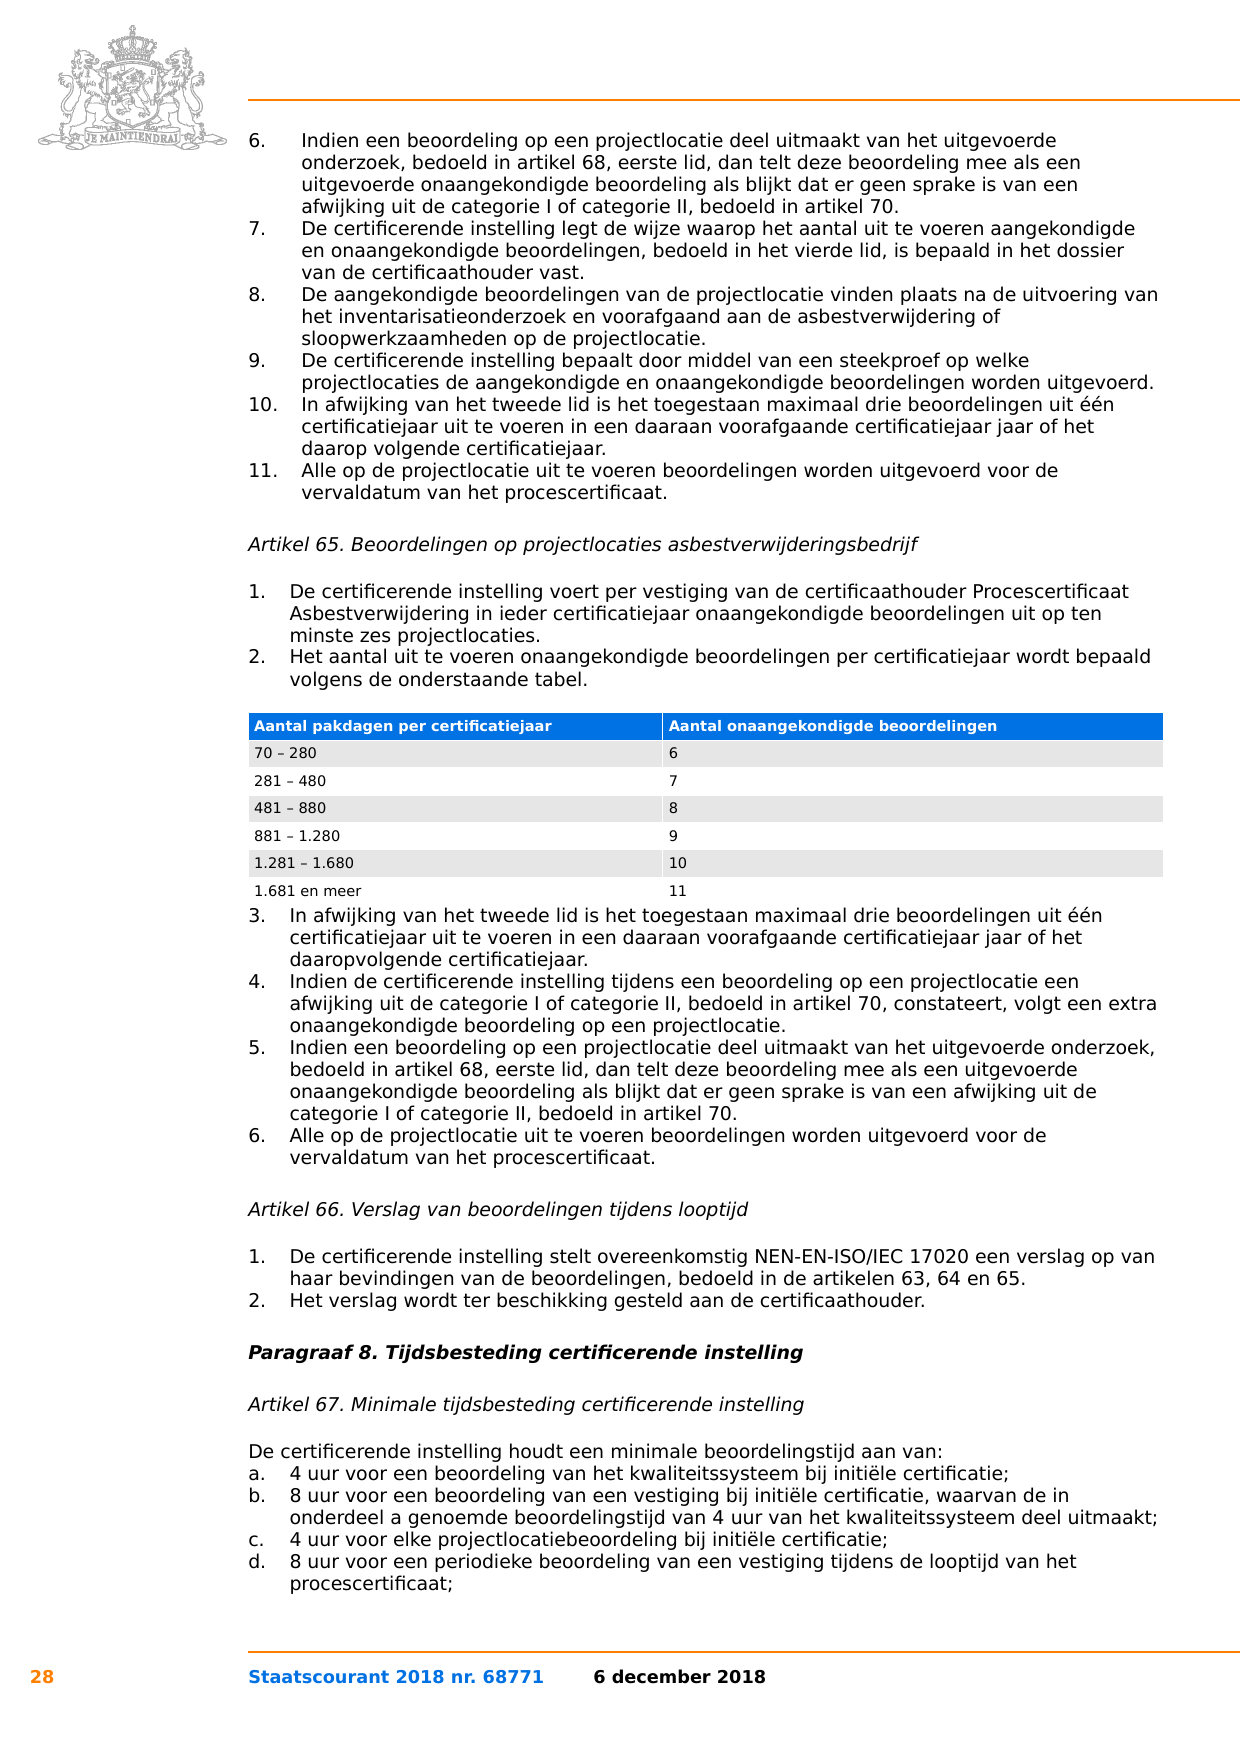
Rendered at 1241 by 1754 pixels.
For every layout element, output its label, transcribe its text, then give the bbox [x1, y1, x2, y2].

text c. 4 uur voor elke projectlocatiebeoordeling bij initiële certificatie; [248, 1529, 1163, 1551]
text 9. De certificerende instelling bepaalt door middel van een steekproef op welke projectlocaties de aangekondigde en onaangekondigde beoordelingen worden uitgevoerd. [248, 350, 1163, 394]
text 6. Alle op de projectlocatie uit te voeren beoordelingen worden uitgevoerd voor de vervaldatum van het procescertificaat. [248, 1125, 1163, 1169]
text 2. Het verslag wordt ter beschikking gesteld aan de certificaathouder. [248, 1290, 1163, 1312]
table_cell 281 – 480 [249, 768, 662, 794]
text 4. Indien de certificerende instelling tijdens een beoordeling op een projectlocatie een afwijking uit de categorie I of categorie II, bedoeld in artikel 70, constateert, volgt een extra onaangekondigde beoordeling op een projectlocatie. [248, 971, 1163, 1037]
text 11. Alle op de projectlocatie uit te voeren beoordelingen worden uitgevoerd voor de vervaldatum van het procescertificaat. [248, 459, 1163, 503]
text 6. Indien een beoordeling op een projectlocatie deel uitmaakt van het uitgevoerde onderzoek, bedoeld in artikel 68, eerste lid, dan telt deze beoordeling mee als een uitgevoerde onaangekondigde beoordeling als blijkt dat er geen sprake is van een afwijking uit de categorie I of categorie II, bedoeld in artikel 70. [248, 130, 1163, 218]
table_header Aantal pakdagen per certificatiejaar [249, 713, 662, 740]
table_cell 10 [663, 850, 1163, 877]
table_cell 11 [663, 878, 1163, 904]
table_cell 481 – 880 [249, 796, 662, 822]
text 3. In afwijking van het tweede lid is het toegestaan maximaal drie beoordelingen uit één certificatiejaar uit te voeren in een daaraan voorafgaande certificatiejaar jaar of het daaropvolgende certificatiejaar. [248, 905, 1163, 971]
table_cell 881 – 1.280 [249, 823, 662, 849]
table_header Aantal onaangekondigde beoordelingen [663, 713, 1163, 740]
text 7. De certificerende instelling legt de wijze waarop het aantal uit te voeren aangekondigde en onaangekondigde beoordelingen, bedoeld in het vierde lid, is bepaald in het dossier van de certificaathouder vast. [248, 218, 1163, 284]
subtitle Artikel 67. Minimale tijdsbesteding certificerende instelling [248, 1394, 1163, 1416]
text De certificerende instelling houdt een minimale beoordelingstijd aan van: [248, 1441, 1163, 1463]
table_cell 8 [663, 796, 1163, 822]
table_cell 70 – 280 [249, 741, 662, 767]
text 8. De aangekondigde beoordelingen van de projectlocatie vinden plaats na de uitvoering van het inventarisatieonderzoek en voorafgaand aan de asbestverwijdering of sloopwerkzaamheden op de projectlocatie. [248, 284, 1163, 350]
text d. 8 uur voor een periodieke beoordeling van een vestiging tijdens de looptijd van het procescertificaat; [248, 1551, 1163, 1594]
table_cell 9 [663, 823, 1163, 849]
table_cell 6 [663, 741, 1163, 767]
table_cell 1.281 – 1.680 [249, 850, 662, 877]
text 2. Het aantal uit te voeren onaangekondigde beoordelingen per certificatiejaar wordt bepaald volgens de onderstaande tabel. [248, 646, 1163, 690]
text b. 8 uur voor een beoordeling van een vestiging bij initiële certificatie, waarvan de in onderdeel a genoemde beoordelingstijd van 4 uur van het kwaliteitssysteem deel uitmaakt; [248, 1485, 1163, 1529]
text a. 4 uur voor een beoordeling van het kwaliteitssysteem bij initiële certificatie; [248, 1463, 1163, 1485]
table_cell 1.681 en meer [249, 878, 662, 904]
table_cell 7 [663, 768, 1163, 794]
text 10. In afwijking van het tweede lid is het toegestaan maximaal drie beoordelingen uit één certificatiejaar uit te voeren in een daaraan voorafgaande certificatiejaar jaar of het daarop volgende certificatiejaar. [248, 394, 1163, 459]
subtitle Paragraaf 8. Tijdsbesteding certificerende instelling [248, 1342, 1163, 1364]
text 1. De certificerende instelling stelt overeenkomstig NEN-EN-ISO/IEC 17020 een verslag op van haar bevindingen van de beoordelingen, bedoeld in de artikelen 63, 64 en 65. [248, 1246, 1163, 1290]
text 1. De certificerende instelling voert per vestiging van de certificaathouder Procescertificaat Asbestverwijdering in ieder certificatiejaar onaangekondigde beoordelingen uit op ten minste zes projectlocaties. [248, 581, 1163, 646]
subtitle Artikel 65. Beoordelingen op projectlocaties asbestverwijderingsbedrijf [248, 533, 1163, 556]
picture [38, 25, 227, 150]
subtitle Artikel 66. Verslag van beoordelingen tijdens looptijd [248, 1199, 1163, 1221]
text 5. Indien een beoordeling op een projectlocatie deel uitmaakt van het uitgevoerde onderzoek, bedoeld in artikel 68, eerste lid, dan telt deze beoordeling mee als een uitgevoerde onaangekondigde beoordeling als blijkt dat er geen sprake is van een afwijking uit de categorie I of categorie II, bedoeld in artikel 70. [248, 1037, 1163, 1125]
